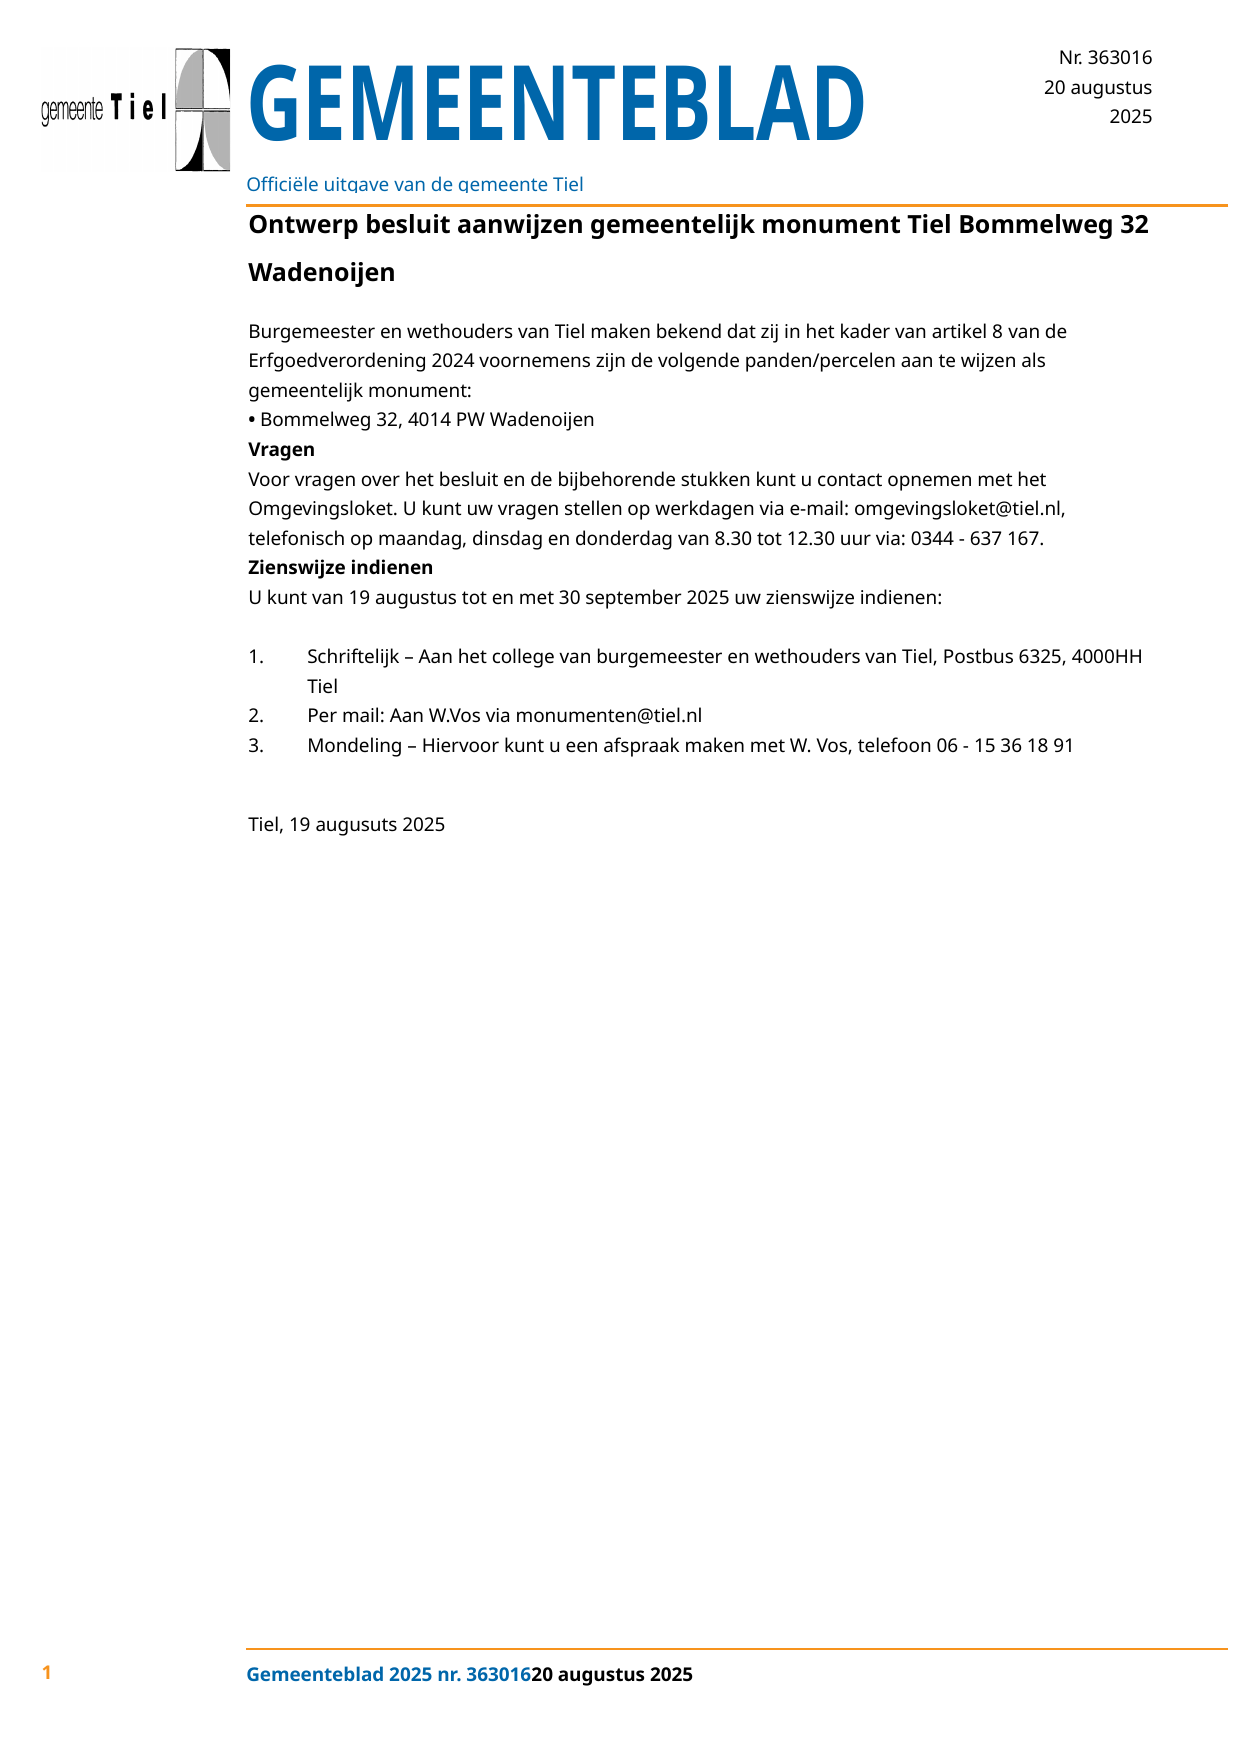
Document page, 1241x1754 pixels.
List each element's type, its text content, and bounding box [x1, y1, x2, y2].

text Ontwerp besluit aanwijzen gemeentelijk monument Tiel Bommelweg 32 Wadenoijen [248, 207, 1152, 288]
text Vragen [248, 436, 1152, 462]
list Mondeling – Hiervoor kunt u een afspraak maken met W. Vos, telefoon 06 - 15 36 18 91 [248, 732, 1152, 758]
text Voor vragen over het besluit en de bijbehorende stukken kunt u contact opnemen met het Omgevingsloket. U kunt uw vragen stellen op werkdagen via e-mail: omgevingsloket@tiel.nl, telefonisch op maandag, dinsdag en donderdag van 8.30 tot 12.30 uur via: 0344 - 637 167. [248, 466, 1152, 551]
text Zienswijze indienen [248, 554, 1152, 580]
list Per mail: Aan W.Vos via monumenten@tiel.nl [248, 702, 1152, 728]
text U kunt van 19 augustus tot en met 30 september 2025 uw zienswijze indienen: [248, 584, 1152, 610]
list Schriftelijk – Aan het college van burgemeester en wethouders van Tiel, Postbus 6325, 4000HH Tiel [248, 643, 1152, 699]
text • Bommelweg 32, 4014 PW Wadenoijen [248, 407, 1152, 432]
picture [41, 47, 231, 172]
text Tiel, 19 augusuts 2025 [248, 811, 1152, 837]
text Burgemeester en wethouders van Tiel maken bekend dat zij in het kader van artikel 8 van de Erfgoedverordening 2024 voornemens zijn de volgende panden/percelen aan te wijzen als gemeentelijk monument: [248, 318, 1152, 403]
